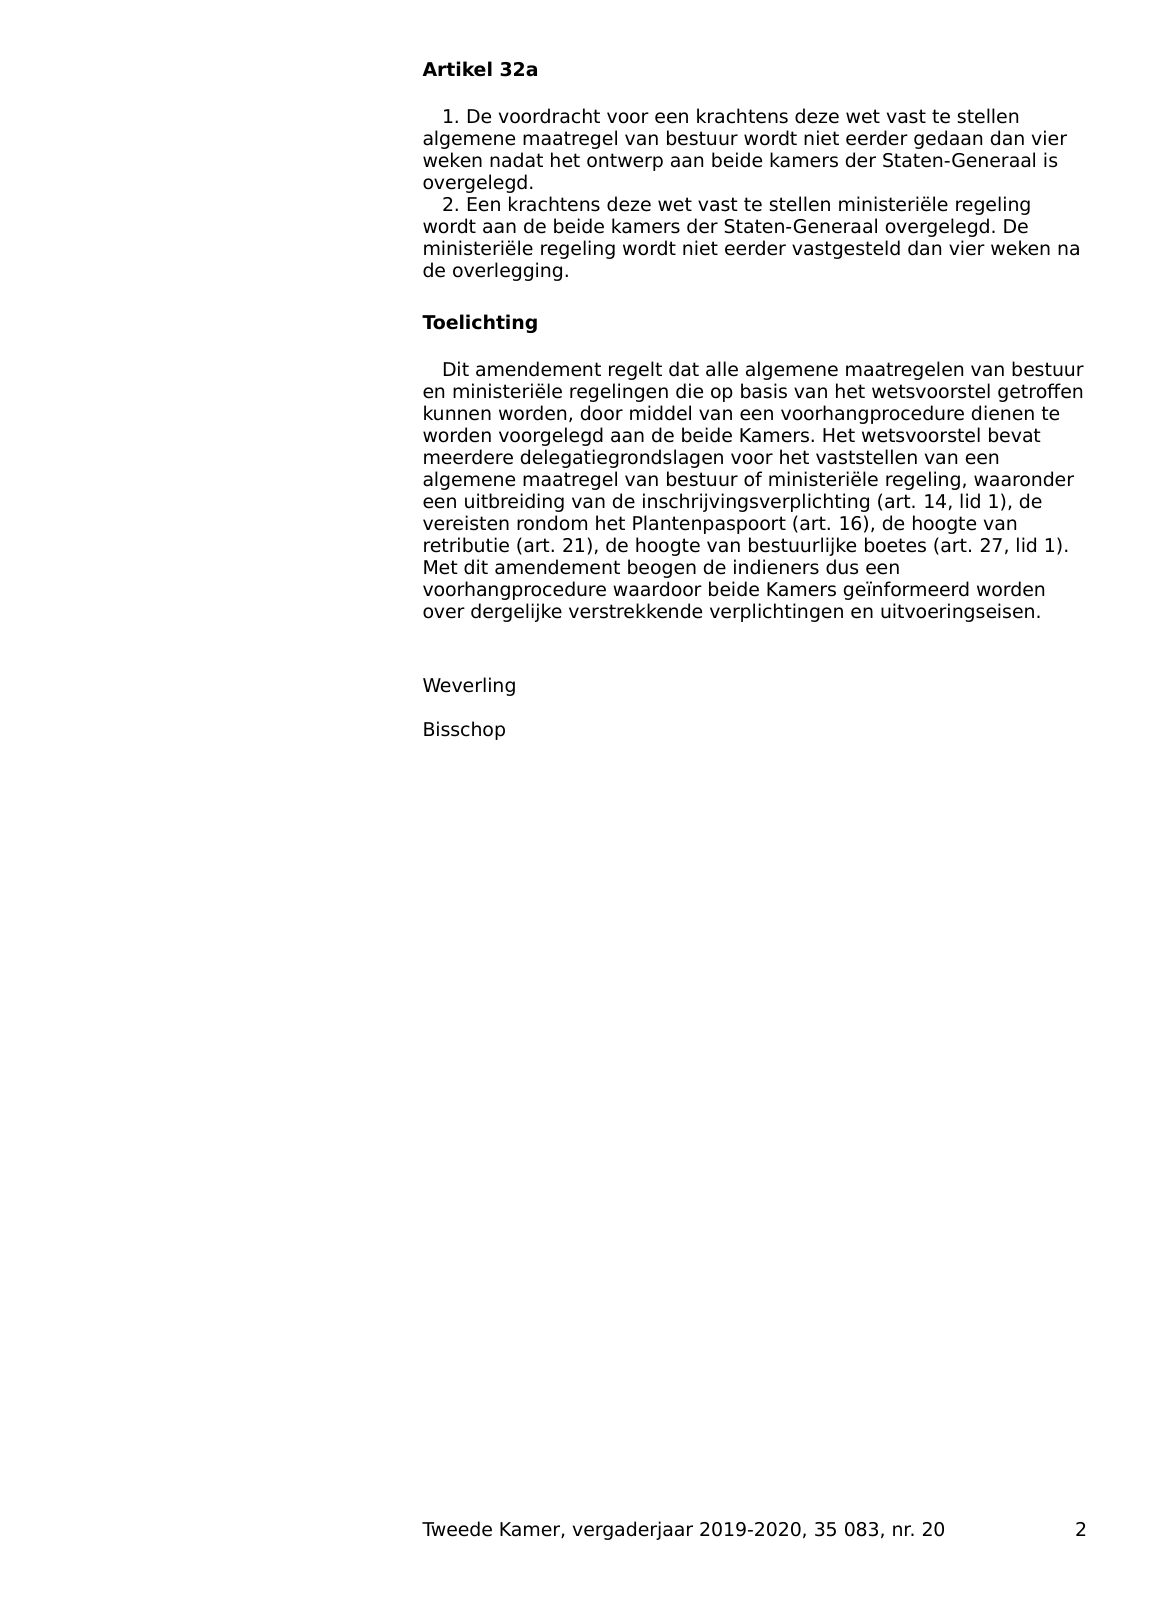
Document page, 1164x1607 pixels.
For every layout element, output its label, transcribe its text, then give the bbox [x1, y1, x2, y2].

text Dit amendement regelt dat alle algemene maatregelen van bestuur en ministeriële regelingen die op basis van het wetsvoorstel getroffen kunnen worden, door middel van een voorhangprocedure dienen te worden voorgelegd aan de beide Kamers. Het wetsvoorstel bevat meerdere delegatiegrondslagen voor het vaststellen van een algemene maatregel van bestuur of ministeriële regeling, waaronder een uitbreiding van de inschrijvingsverplichting (art. 14, lid 1), de vereisten rondom het Plantenpaspoort (art. 16), de hoogte van retributie (art. 21), de hoogte van bestuurlijke boetes (art. 27, lid 1). Met dit amendement beogen de indieners dus een voorhangprocedure waardoor beide Kamers geïnformeerd worden over dergelijke verstrekkende verplichtingen en uitvoeringseisen. [422, 359, 1087, 623]
text 2. Een krachtens deze wet vast te stellen ministeriële regeling wordt aan de beide kamers der Staten-Generaal overgelegd. De ministeriële regeling wordt niet eerder vastgesteld dan vier weken na de overlegging. [422, 194, 1087, 282]
text 1. De voordracht voor een krachtens deze wet vast te stellen algemene maatregel van bestuur wordt niet eerder gedaan dan vier weken nadat het ontwerp aan beide kamers der Staten-Generaal is overgelegd. [422, 106, 1087, 194]
subtitle Toelichting [422, 312, 1087, 334]
text Weverling Bisschop [422, 653, 1087, 741]
subtitle Artikel 32a [422, 59, 1087, 81]
